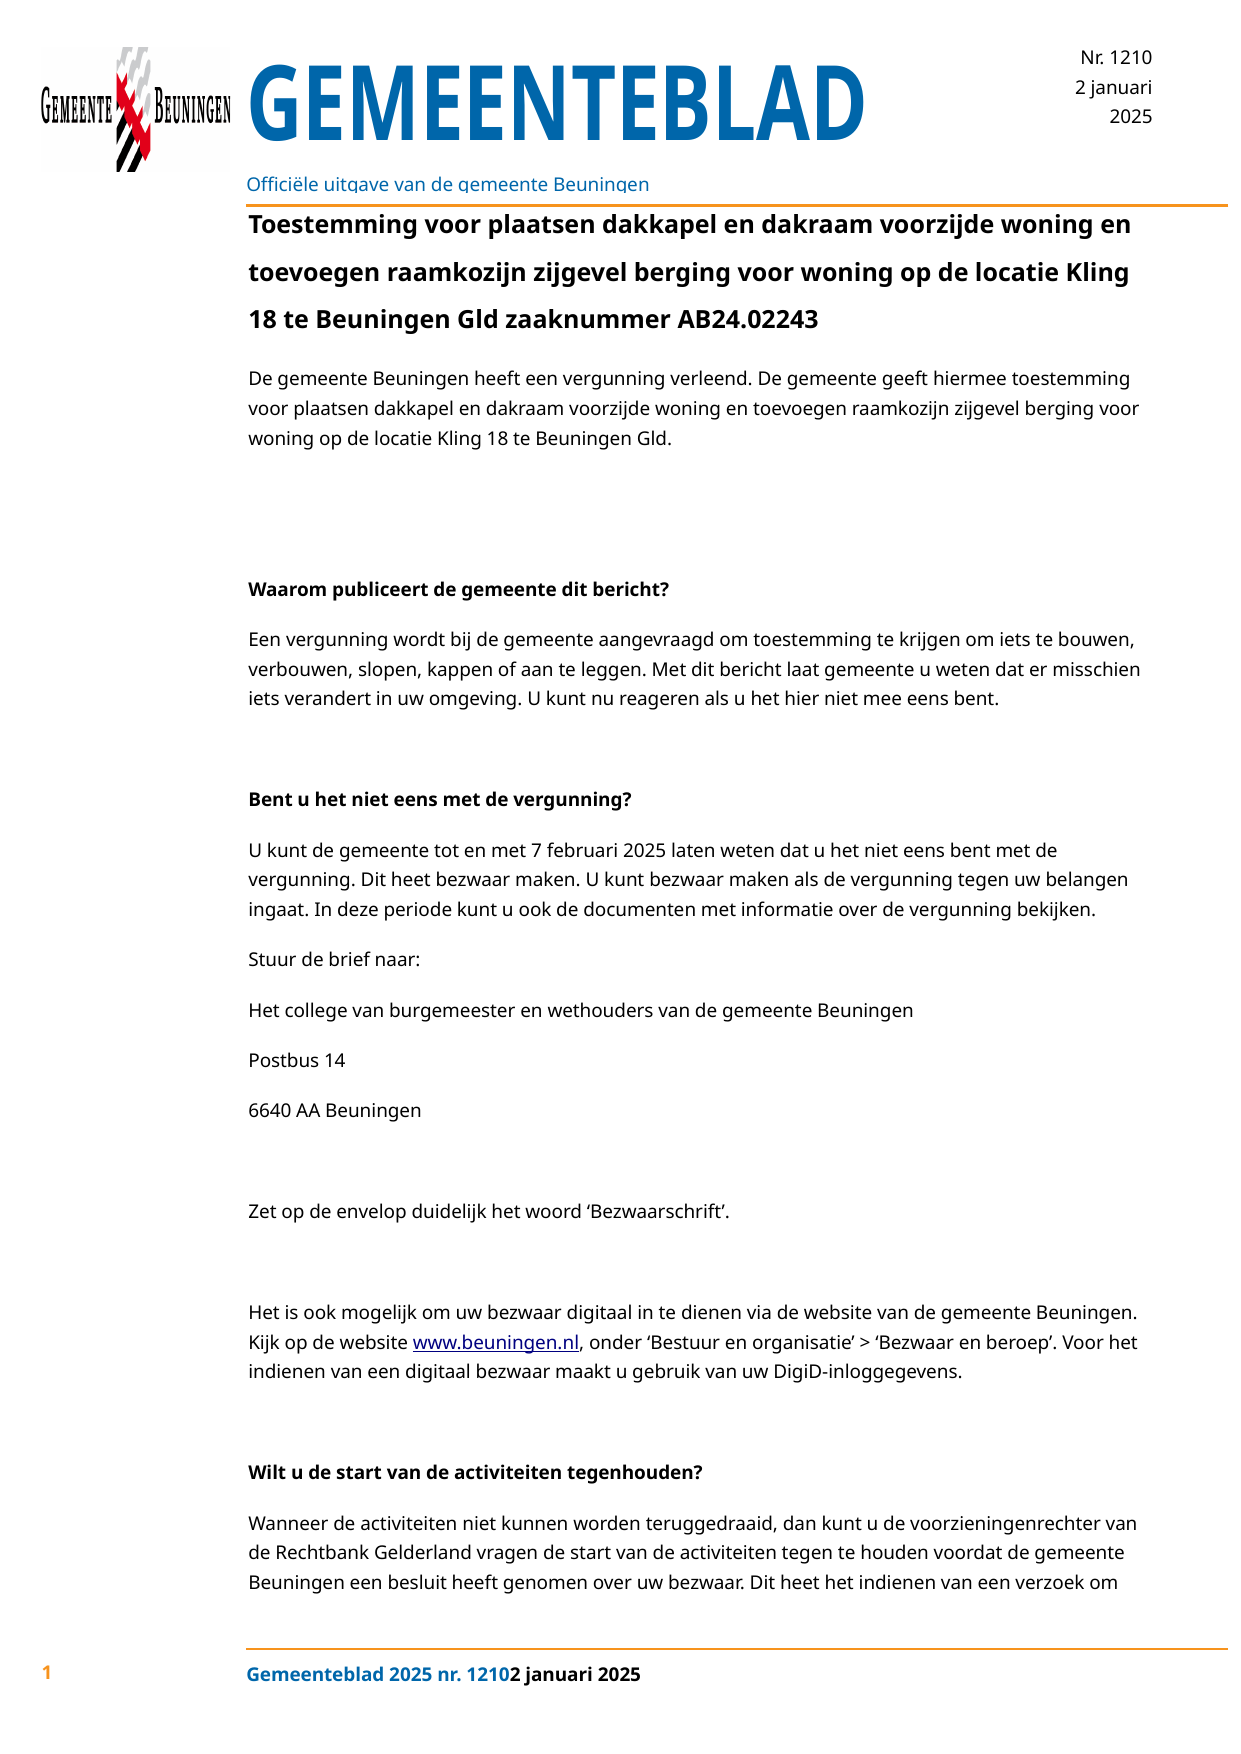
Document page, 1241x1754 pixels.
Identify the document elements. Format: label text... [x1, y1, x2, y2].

text U kunt de gemeente tot en met 7 februari 2025 laten weten dat u het niet eens bent met de vergunning. Dit heet bezwaar maken. U kunt bezwaar maken als de vergunning tegen uw belangen ingaat. In deze periode kunt u ook de documenten met informatie over de vergunning bekijken. [248, 837, 1152, 922]
text Toestemming voor plaatsen dakkapel en dakraam voorzijde woning en toevoegen raamkozijn zijgevel berging voor woning op de locatie Kling 18 te Beuningen Gld zaaknummer AB24.02243 [248, 207, 1152, 336]
text Wanneer de activiteiten niet kunnen worden teruggedraaid, dan kunt u de voorzieningenrechter van de Rechtbank Gelderland vragen de start van de activiteiten tegen te houden voordat de gemeente Beuningen een besluit heeft genomen over uw bezwaar. Dit heet het indienen van een verzoek om [248, 1510, 1152, 1594]
text Het is ook mogelijk om uw bezwaar digitaal in te dienen via de website van de gemeente Beuningen. Kijk op de website www.beuningen.nl, onder ‘Bestuur en organisatie’ > ‘Bezwaar en beroep’. Voor het indienen van een digitaal bezwaar maakt u gebruik van uw DigiD-inloggegevens. [248, 1299, 1152, 1384]
text Zet op de envelop duidelijk het woord ‘Bezwaarschrift’. [248, 1198, 1152, 1224]
text Stuur de brief naar: [248, 946, 1152, 972]
text 6640 AA Beuningen [248, 1098, 1152, 1123]
text Bent u het niet eens met de vergunning? [248, 786, 1152, 812]
picture [41, 47, 231, 172]
text Wilt u de start van de activiteiten tegenhouden? [248, 1459, 1152, 1485]
text De gemeente Beuningen heeft een vergunning verleend. De gemeente geeft hiermee toestemming voor plaatsen dakkapel en dakraam voorzijde woning en toevoegen raamkozijn zijgevel berging voor woning op de locatie Kling 18 te Beuningen Gld. [248, 366, 1152, 450]
text Waarom publiceert de gemeente dit bericht? [248, 576, 1152, 602]
text Postbus 14 [248, 1047, 1152, 1073]
text Het college van burgemeester en wethouders van de gemeente Beuningen [248, 997, 1152, 1022]
text Een vergunning wordt bij de gemeente aangevraagd om toestemming te krijgen om iets te bouwen, verbouwen, slopen, kappen of aan te leggen. Met dit bericht laat gemeente u weten dat er misschien iets verandert in uw omgeving. U kunt nu reageren als u het hier niet mee eens bent. [248, 626, 1152, 711]
